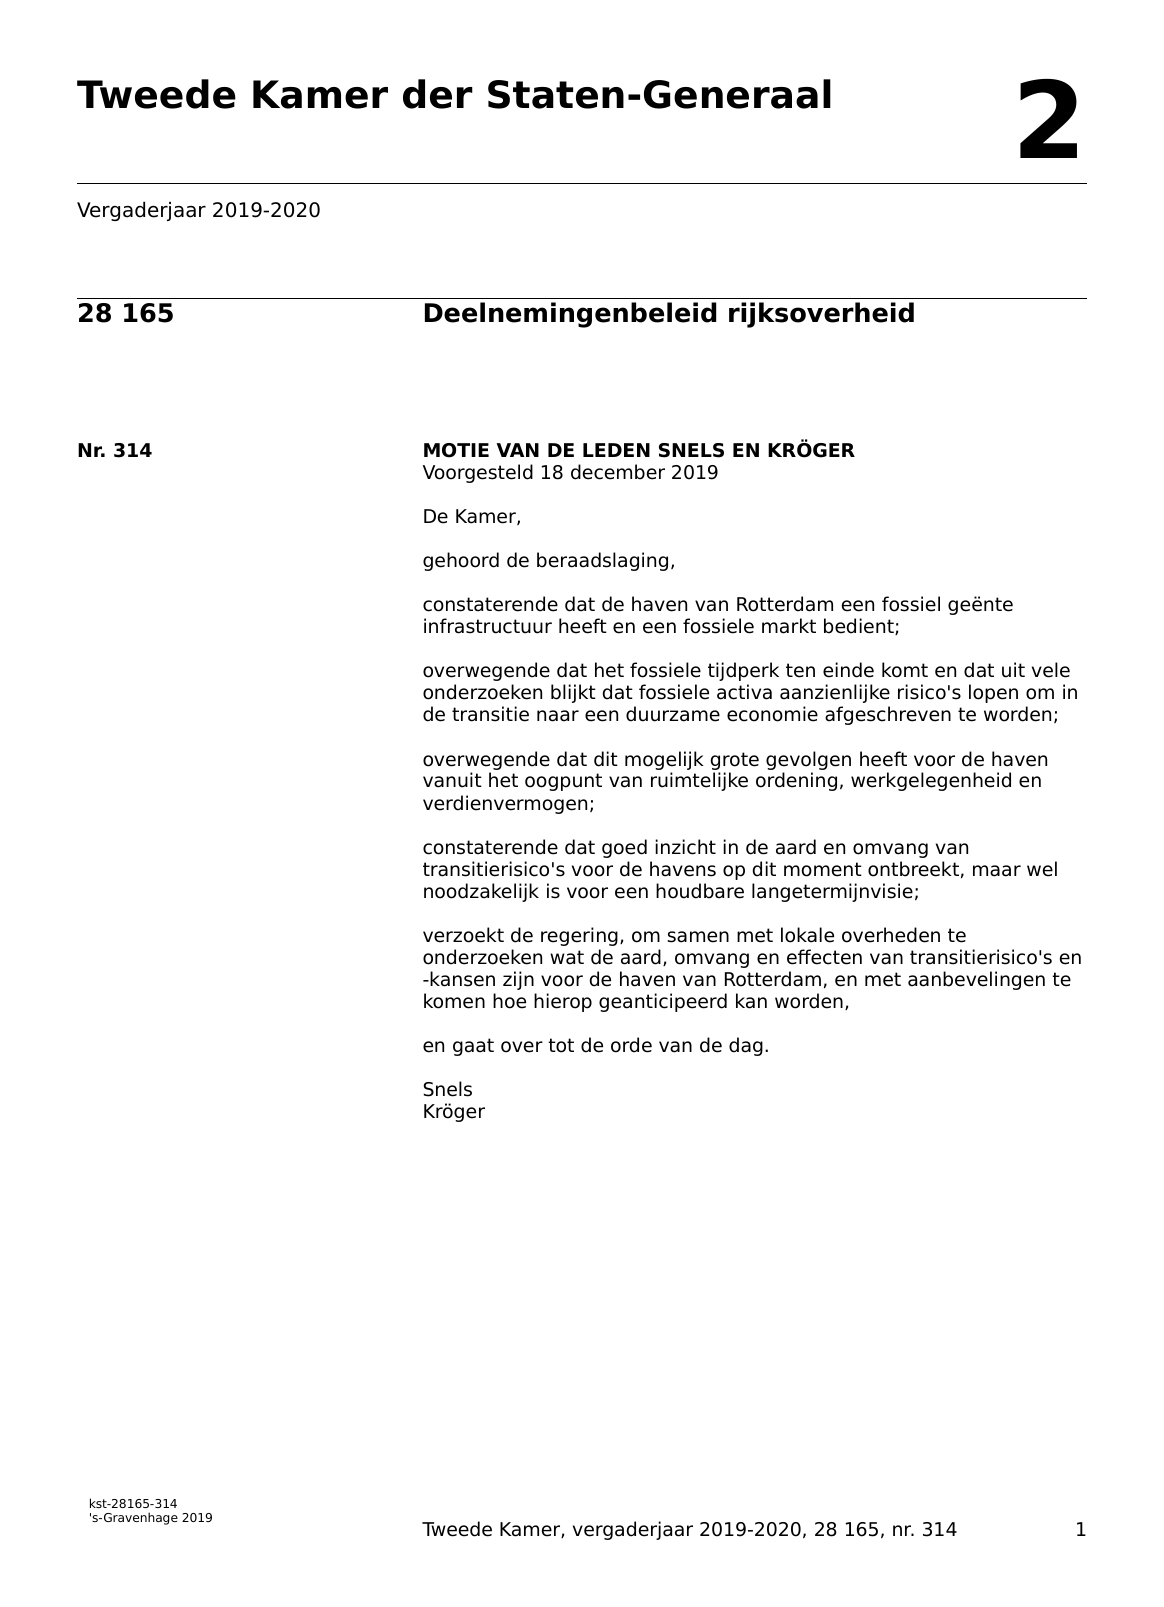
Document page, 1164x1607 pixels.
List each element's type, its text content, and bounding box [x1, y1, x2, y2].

table_header 2 [886, 59, 1087, 183]
text constaterende dat goed inzicht in de aard en omvang van transitierisico's voor de havens op dit moment ontbreekt, maar wel noodzakelijk is voor een houdbare langetermijnvisie; [422, 837, 1087, 902]
text en gaat over tot de orde van de dag. [422, 1035, 1087, 1057]
text overwegende dat dit mogelijk grote gevolgen heeft voor de haven vanuit het oogpunt van ruimtelijke ordening, werkgelegenheid en verdienvermogen; [422, 748, 1087, 814]
text Voorgesteld 18 december 2019 [422, 462, 1087, 484]
text 's-Gravenhage 2019 [88, 1511, 323, 1525]
subtitle Nr. 314 MOTIE VAN DE LEDEN SNELS EN KRÖGER [77, 440, 1087, 462]
text kst-28165-314 [88, 1497, 323, 1511]
text gehoord de beraadslaging, [422, 550, 1087, 572]
table_cell Vergaderjaar 2019-2020 [77, 184, 1087, 298]
subtitle 28 165 Deelnemingenbeleid rijksoverheid [77, 299, 1087, 329]
text De Kamer, [422, 506, 1087, 528]
text overwegende dat het fossiele tijdperk ten einde komt en dat uit vele onderzoeken blijkt dat fossiele activa aanzienlijke risico's lopen om in de transitie naar een duurzame economie afgeschreven te worden; [422, 660, 1087, 726]
text constaterende dat de haven van Rotterdam een fossiel geënte infrastructuur heeft en een fossiele markt bedient; [422, 594, 1087, 638]
text Snels [422, 1079, 1087, 1101]
text verzoekt de regering, om samen met lokale overheden te onderzoeken wat de aard, omvang en effecten van transitierisico's en -kansen zijn voor de haven van Rotterdam, en met aanbevelingen te komen hoe hierop geanticipeerd kan worden, [422, 925, 1087, 1013]
text Kröger [422, 1101, 1087, 1123]
table_header Tweede Kamer der Staten-Generaal [77, 59, 886, 183]
